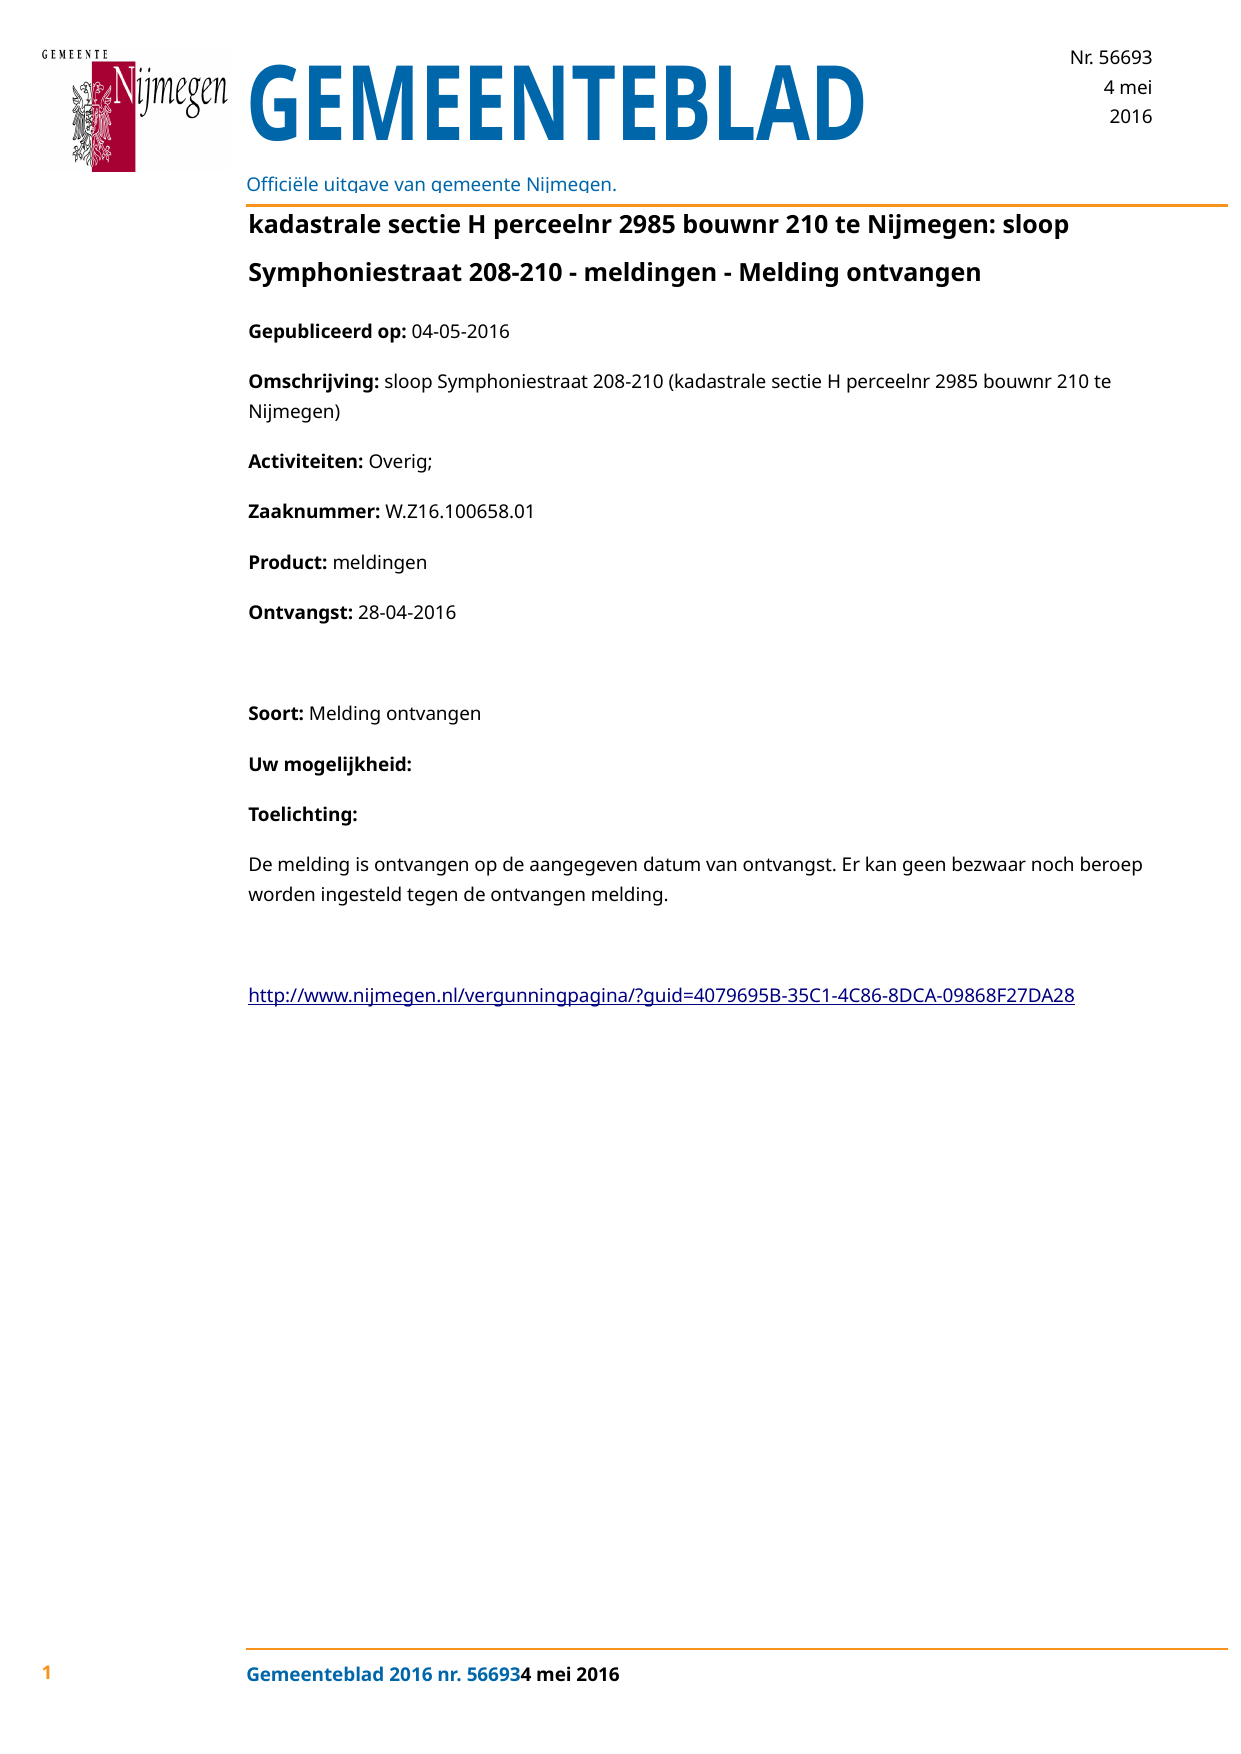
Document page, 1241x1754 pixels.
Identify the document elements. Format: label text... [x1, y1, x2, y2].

text kadastrale sectie H perceelnr 2985 bouwnr 210 te Nijmegen: sloop Symphoniestraat 208-210 - meldingen - Melding ontvangen [248, 207, 1152, 288]
text http://www.nijmegen.nl/vergunningpagina/?guid=4079695B-35C1-4C86-8DCA-09868F27DA28 [248, 982, 1152, 1008]
text Zaaknummer: W.Z16.100658.01 [248, 499, 1152, 524]
text Product: meldingen [248, 549, 1152, 575]
text De melding is ontvangen op de aangegeven datum van ontvangst. Er kan geen bezwaar noch beroep worden ingesteld tegen de ontvangen melding. [248, 852, 1152, 907]
text Omschrijving: sloop Symphoniestraat 208-210 (kadastrale sectie H perceelnr 2985 bouwnr 210 te Nijmegen) [248, 368, 1152, 424]
text Activiteiten: Overig; [248, 448, 1152, 474]
text Ontvangst: 28-04-2016 [248, 599, 1152, 625]
text Uw mogelijkheid: [248, 751, 1152, 777]
text Gepubliceerd op: 04-05-2016 [248, 318, 1152, 344]
text Soort: Melding ontvangen [248, 700, 1152, 726]
text Toelichting: [248, 801, 1152, 827]
picture [41, 47, 231, 172]
